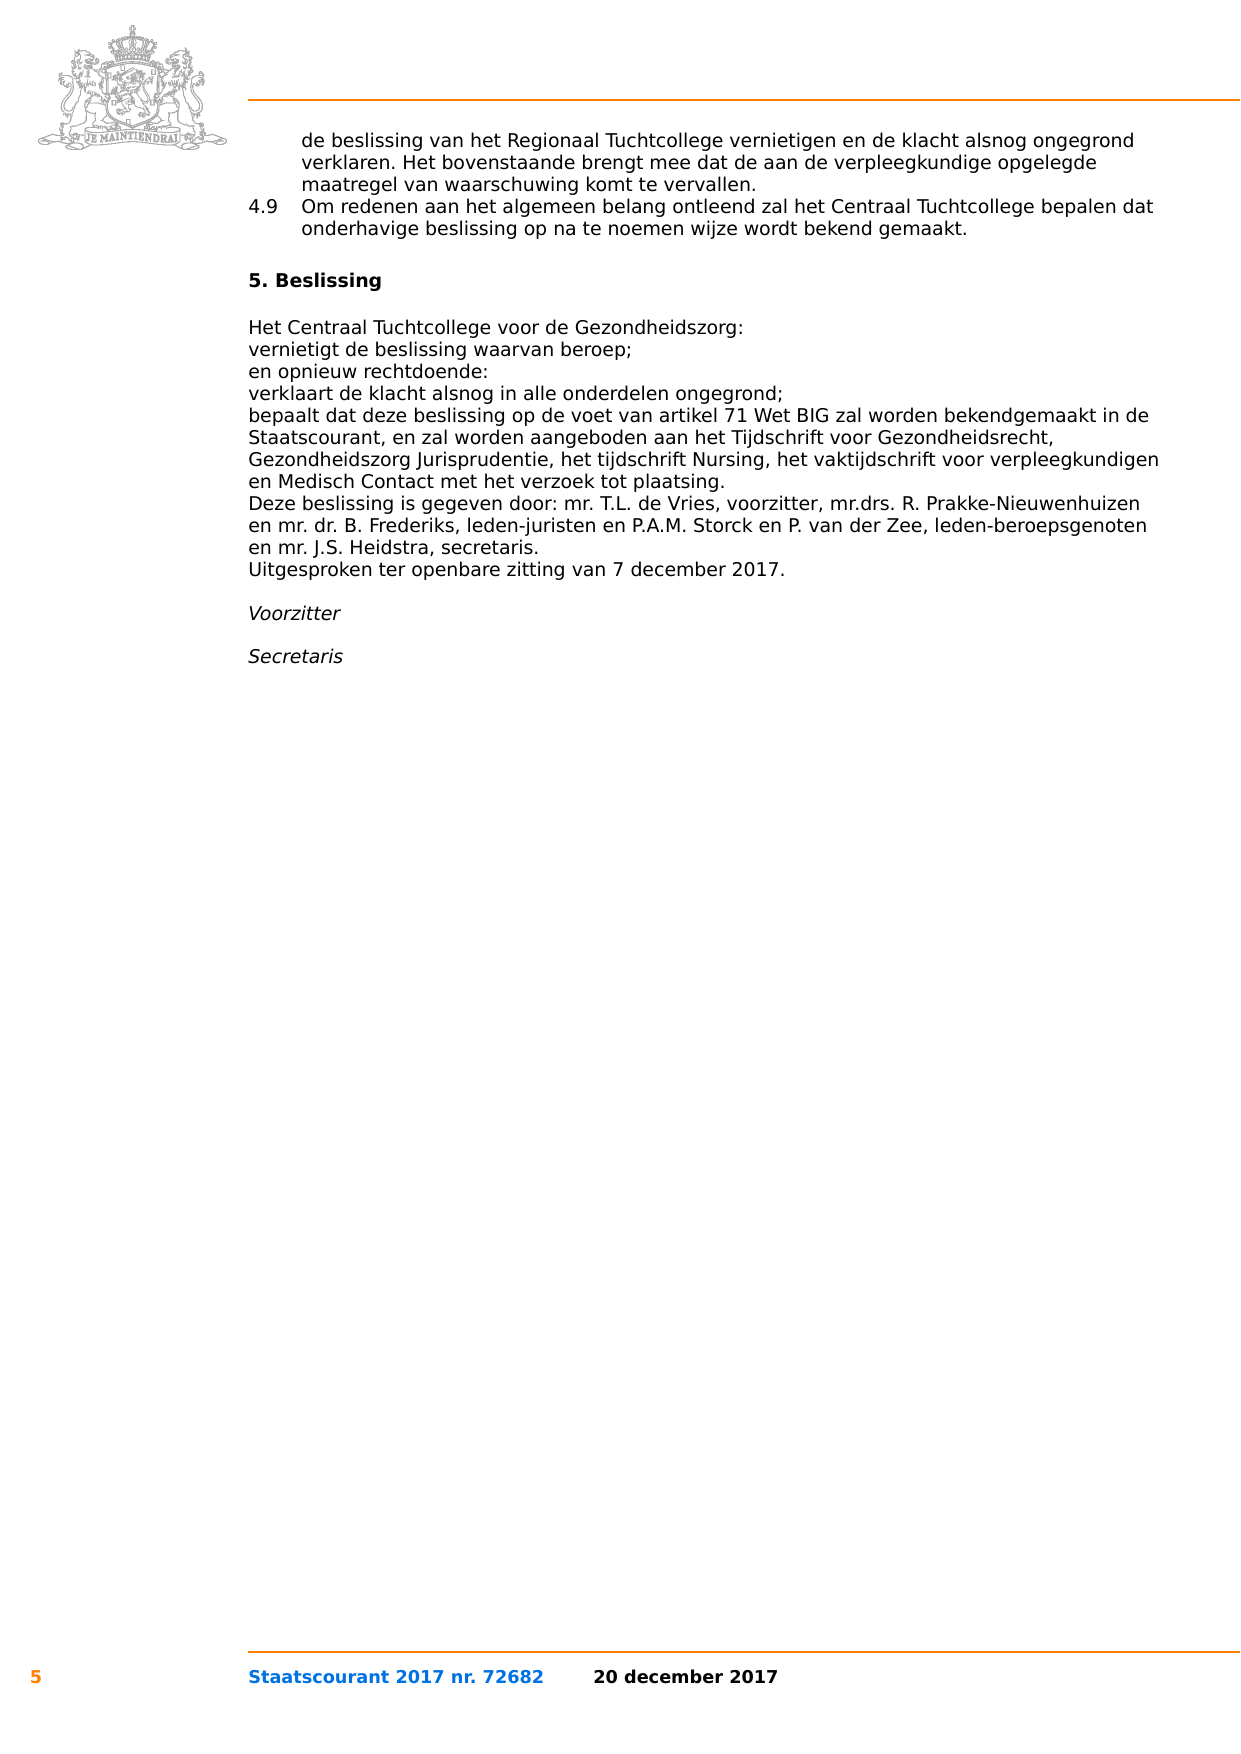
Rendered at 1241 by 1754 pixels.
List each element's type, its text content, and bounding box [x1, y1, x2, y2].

text 4.9 Om redenen aan het algemeen belang ontleend zal het Centraal Tuchtcollege bepalen dat onderhavige beslissing op na te noemen wijze wordt bekend gemaakt. [248, 196, 1163, 240]
text verklaart de klacht alsnog in alle onderdelen ongegrond; [248, 383, 1163, 405]
text Voorzitter [248, 602, 1163, 624]
text vernietigt de beslissing waarvan beroep; [248, 339, 1163, 361]
text Secretaris [248, 646, 1163, 668]
text Deze beslissing is gegeven door: mr. T.L. de Vries, voorzitter, mr.drs. R. Prakke-Nieuwenhuizen en mr. dr. B. Frederiks, leden-juristen en P.A.M. Storck en P. van der Zee, leden-beroepsgenoten en mr. J.S. Heidstra, secretaris. [248, 493, 1163, 558]
text Uitgesproken ter openbare zitting van 7 december 2017. [248, 558, 1163, 581]
picture [38, 25, 227, 150]
subtitle 5. Beslissing [248, 270, 1163, 292]
text bepaalt dat deze beslissing op de voet van artikel 71 Wet BIG zal worden bekendgemaakt in de Staatscourant, en zal worden aangeboden aan het Tijdschrift voor Gezondheidsrecht, Gezondheidszorg Jurisprudentie, het tijdschrift Nursing, het vaktijdschrift voor verpleegkundigen en Medisch Contact met het verzoek tot plaatsing. [248, 405, 1163, 493]
text de beslissing van het Regionaal Tuchtcollege vernietigen en de klacht alsnog ongegrond verklaren. Het bovenstaande brengt mee dat de aan de verpleegkundige opgelegde maatregel van waarschuwing komt te vervallen. [248, 130, 1163, 196]
text en opnieuw rechtdoende: [248, 361, 1163, 383]
text Het Centraal Tuchtcollege voor de Gezondheidszorg: [248, 317, 1163, 339]
